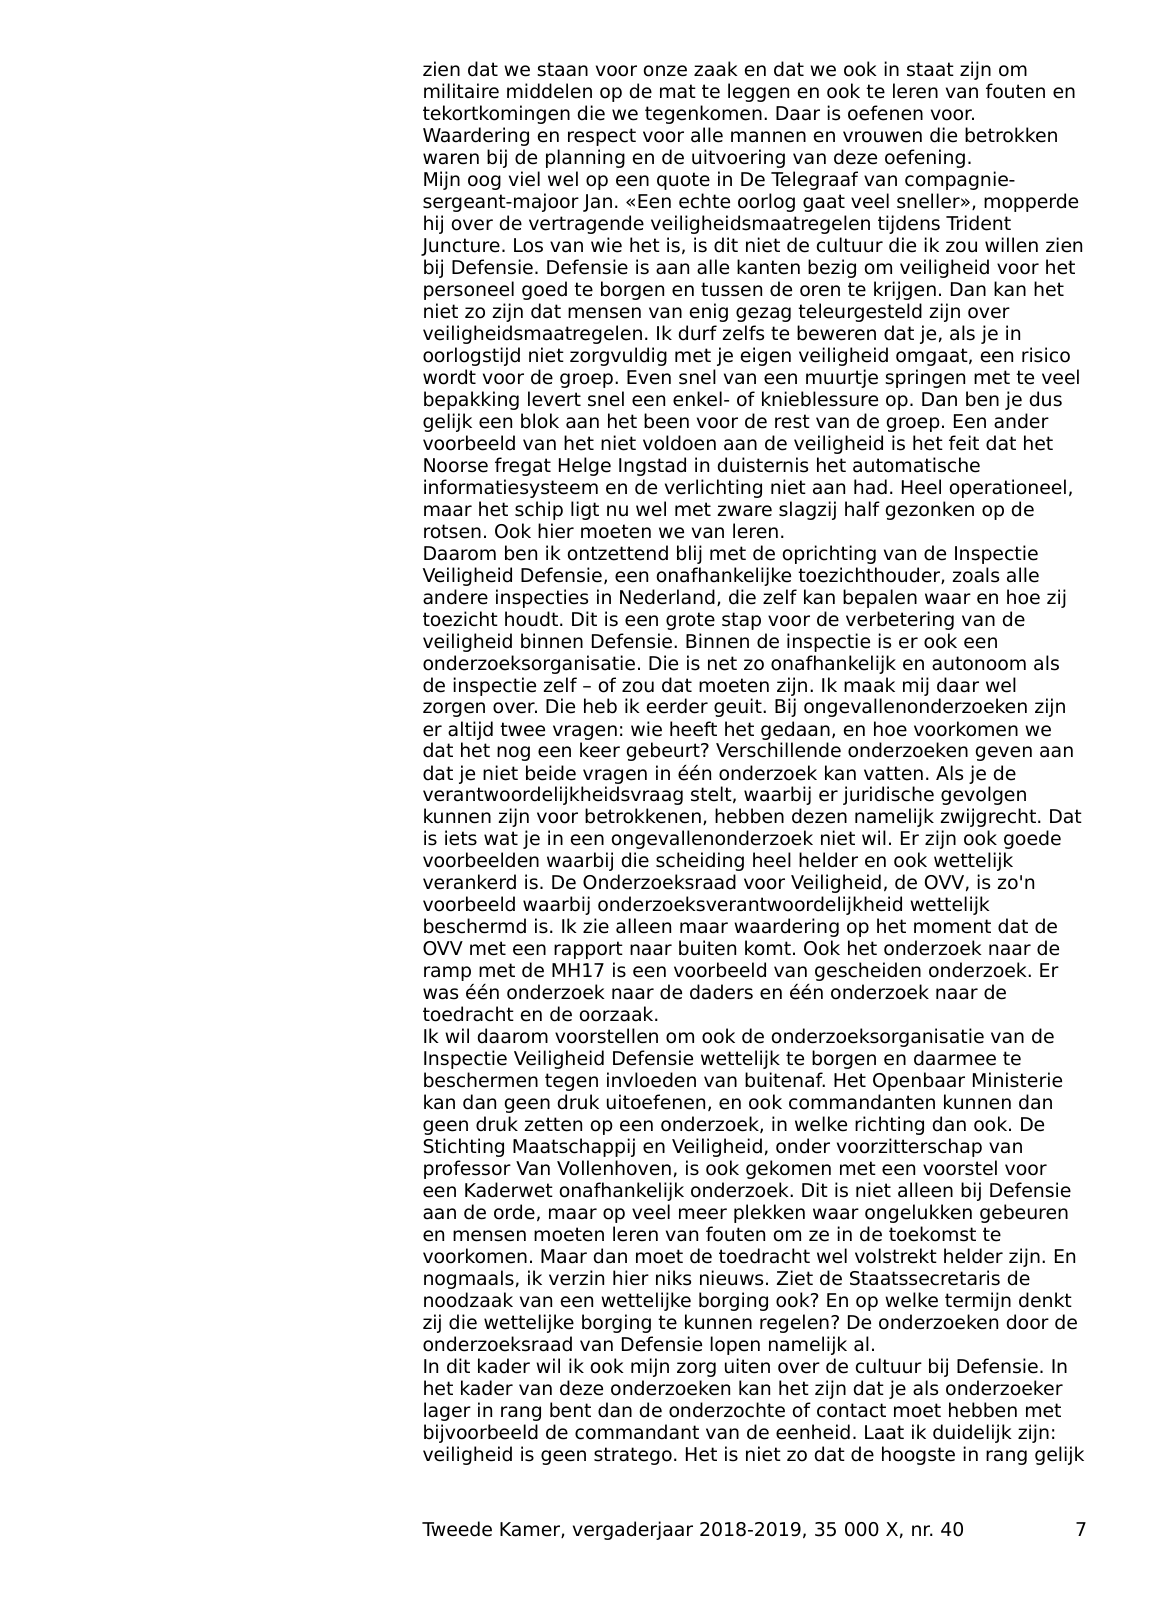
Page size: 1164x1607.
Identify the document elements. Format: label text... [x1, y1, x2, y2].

text Mijn oog viel wel op een quote in De Telegraaf van compagnie-sergeant-majoor Jan. «Een echte oorlog gaat veel sneller», mopperde hij over de vertragende veiligheidsmaatregelen tijdens Trident Juncture. Los van wie het is, is dit niet de cultuur die ik zou willen zien bij Defensie. Defensie is aan alle kanten bezig om veiligheid voor het personeel goed te borgen en tussen de oren te krijgen. Dan kan het niet zo zijn dat mensen van enig gezag teleurgesteld zijn over veiligheidsmaatregelen. Ik durf zelfs te beweren dat je, als je in oorlogstijd niet zorgvuldig met je eigen veiligheid omgaat, een risico wordt voor de groep. Even snel van een muurtje springen met te veel bepakking levert snel een enkel- of knieblessure op. Dan ben je dus gelijk een blok aan het been voor de rest van de groep. Een ander voorbeeld van het niet voldoen aan de veiligheid is het feit dat het Noorse fregat Helge Ingstad in duisternis het automatische informatiesysteem en de verlichting niet aan had. Heel operationeel, maar het schip ligt nu wel met zware slagzij half gezonken op de rotsen. Ook hier moeten we van leren. [422, 169, 1087, 543]
text Daarom ben ik ontzettend blij met de oprichting van de Inspectie Veiligheid Defensie, een onafhankelijke toezichthouder, zoals alle andere inspecties in Nederland, die zelf kan bepalen waar en hoe zij toezicht houdt. Dit is een grote stap voor de verbetering van de veiligheid binnen Defensie. Binnen de inspectie is er ook een onderzoeksorganisatie. Die is net zo onafhankelijk en autonoom als de inspectie zelf – of zou dat moeten zijn. Ik maak mij daar wel zorgen over. Die heb ik eerder geuit. Bij ongevallenonderzoeken zijn er altijd twee vragen: wie heeft het gedaan, en hoe voorkomen we dat het nog een keer gebeurt? Verschillende onderzoeken geven aan dat je niet beide vragen in één onderzoek kan vatten. Als je de verantwoordelijkheidsvraag stelt, waarbij er juridische gevolgen kunnen zijn voor betrokkenen, hebben dezen namelijk zwijgrecht. Dat is iets wat je in een ongevallenonderzoek niet wil. Er zijn ook goede voorbeelden waarbij die scheiding heel helder en ook wettelijk verankerd is. De Onderzoeksraad voor Veiligheid, de OVV, is zo'n voorbeeld waarbij onderzoeksverantwoordelijkheid wettelijk beschermd is. Ik zie alleen maar waardering op het moment dat de OVV met een rapport naar buiten komt. Ook het onderzoek naar de ramp met de MH17 is een voorbeeld van gescheiden onderzoek. Er was één onderzoek naar de daders en één onderzoek naar de toedracht en de oorzaak. [422, 543, 1087, 1026]
text zien dat we staan voor onze zaak en dat we ook in staat zijn om militaire middelen op de mat te leggen en ook te leren van fouten en tekortkomingen die we tegenkomen. Daar is oefenen voor. Waardering en respect voor alle mannen en vrouwen die betrokken waren bij de planning en de uitvoering van deze oefening. [422, 59, 1087, 169]
text In dit kader wil ik ook mijn zorg uiten over de cultuur bij Defensie. In het kader van deze onderzoeken kan het zijn dat je als onderzoeker lager in rang bent dan de onderzochte of contact moet hebben met bijvoorbeeld de commandant van de eenheid. Laat ik duidelijk zijn: veiligheid is geen stratego. Het is niet zo dat de hoogste in rang gelijk [422, 1356, 1087, 1466]
text Ik wil daarom voorstellen om ook de onderzoeksorganisatie van de Inspectie Veiligheid Defensie wettelijk te borgen en daarmee te beschermen tegen invloeden van buitenaf. Het Openbaar Ministerie kan dan geen druk uitoefenen, en ook commandanten kunnen dan geen druk zetten op een onderzoek, in welke richting dan ook. De Stichting Maatschappij en Veiligheid, onder voorzitterschap van professor Van Vollenhoven, is ook gekomen met een voorstel voor een Kaderwet onafhankelijk onderzoek. Dit is niet alleen bij Defensie aan de orde, maar op veel meer plekken waar ongelukken gebeuren en mensen moeten leren van fouten om ze in de toekomst te voorkomen. Maar dan moet de toedracht wel volstrekt helder zijn. En nogmaals, ik verzin hier niks nieuws. Ziet de Staatssecretaris de noodzaak van een wettelijke borging ook? En op welke termijn denkt zij die wettelijke borging te kunnen regelen? De onderzoeken door de onderzoeksraad van Defensie lopen namelijk al. [422, 1026, 1087, 1356]
